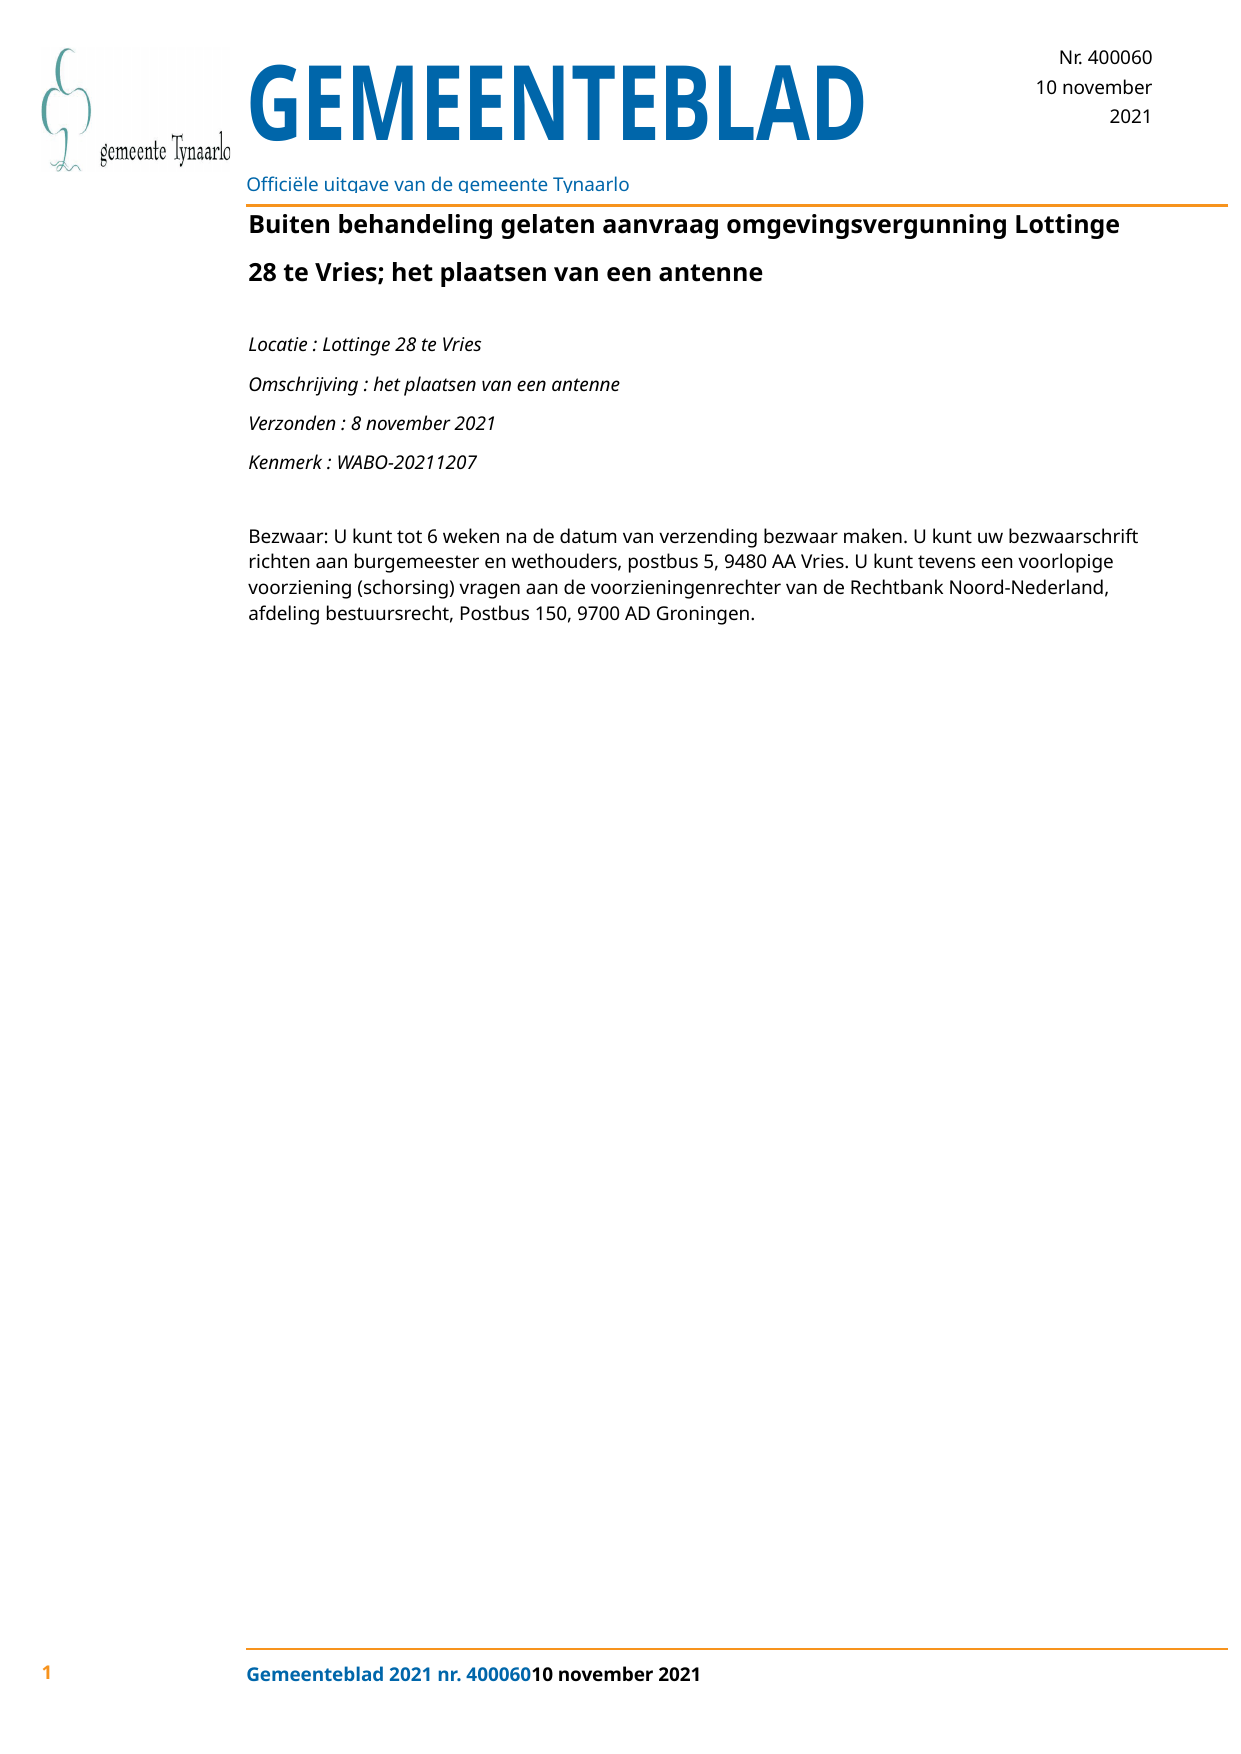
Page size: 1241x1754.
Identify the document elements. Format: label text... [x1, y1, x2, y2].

text Omschrijving : het plaatsen van een antenne [248, 371, 1152, 396]
picture [41, 47, 231, 172]
text Verzonden : 8 november 2021 [248, 410, 1152, 436]
text Locatie : Lottinge 28 te Vries [248, 331, 1152, 357]
text Bezwaar: U kunt tot 6 weken na de datum van verzending bezwaar maken. U kunt uw bezwaarschrift richten aan burgemeester en wethouders, postbus 5, 9480 AA Vries. U kunt tevens een voorlopige voorziening (schorsing) vragen aan de voorzieningenrechter van de Rechtbank Noord-Nederland, afdeling bestuursrecht, Postbus 150, 9700 AD Groningen. [248, 523, 1152, 626]
text Kenmerk : WABO-20211207 [248, 449, 1152, 475]
text Buiten behandeling gelaten aanvraag omgevingsvergunning Lottinge 28 te Vries; het plaatsen van een antenne [248, 207, 1152, 288]
